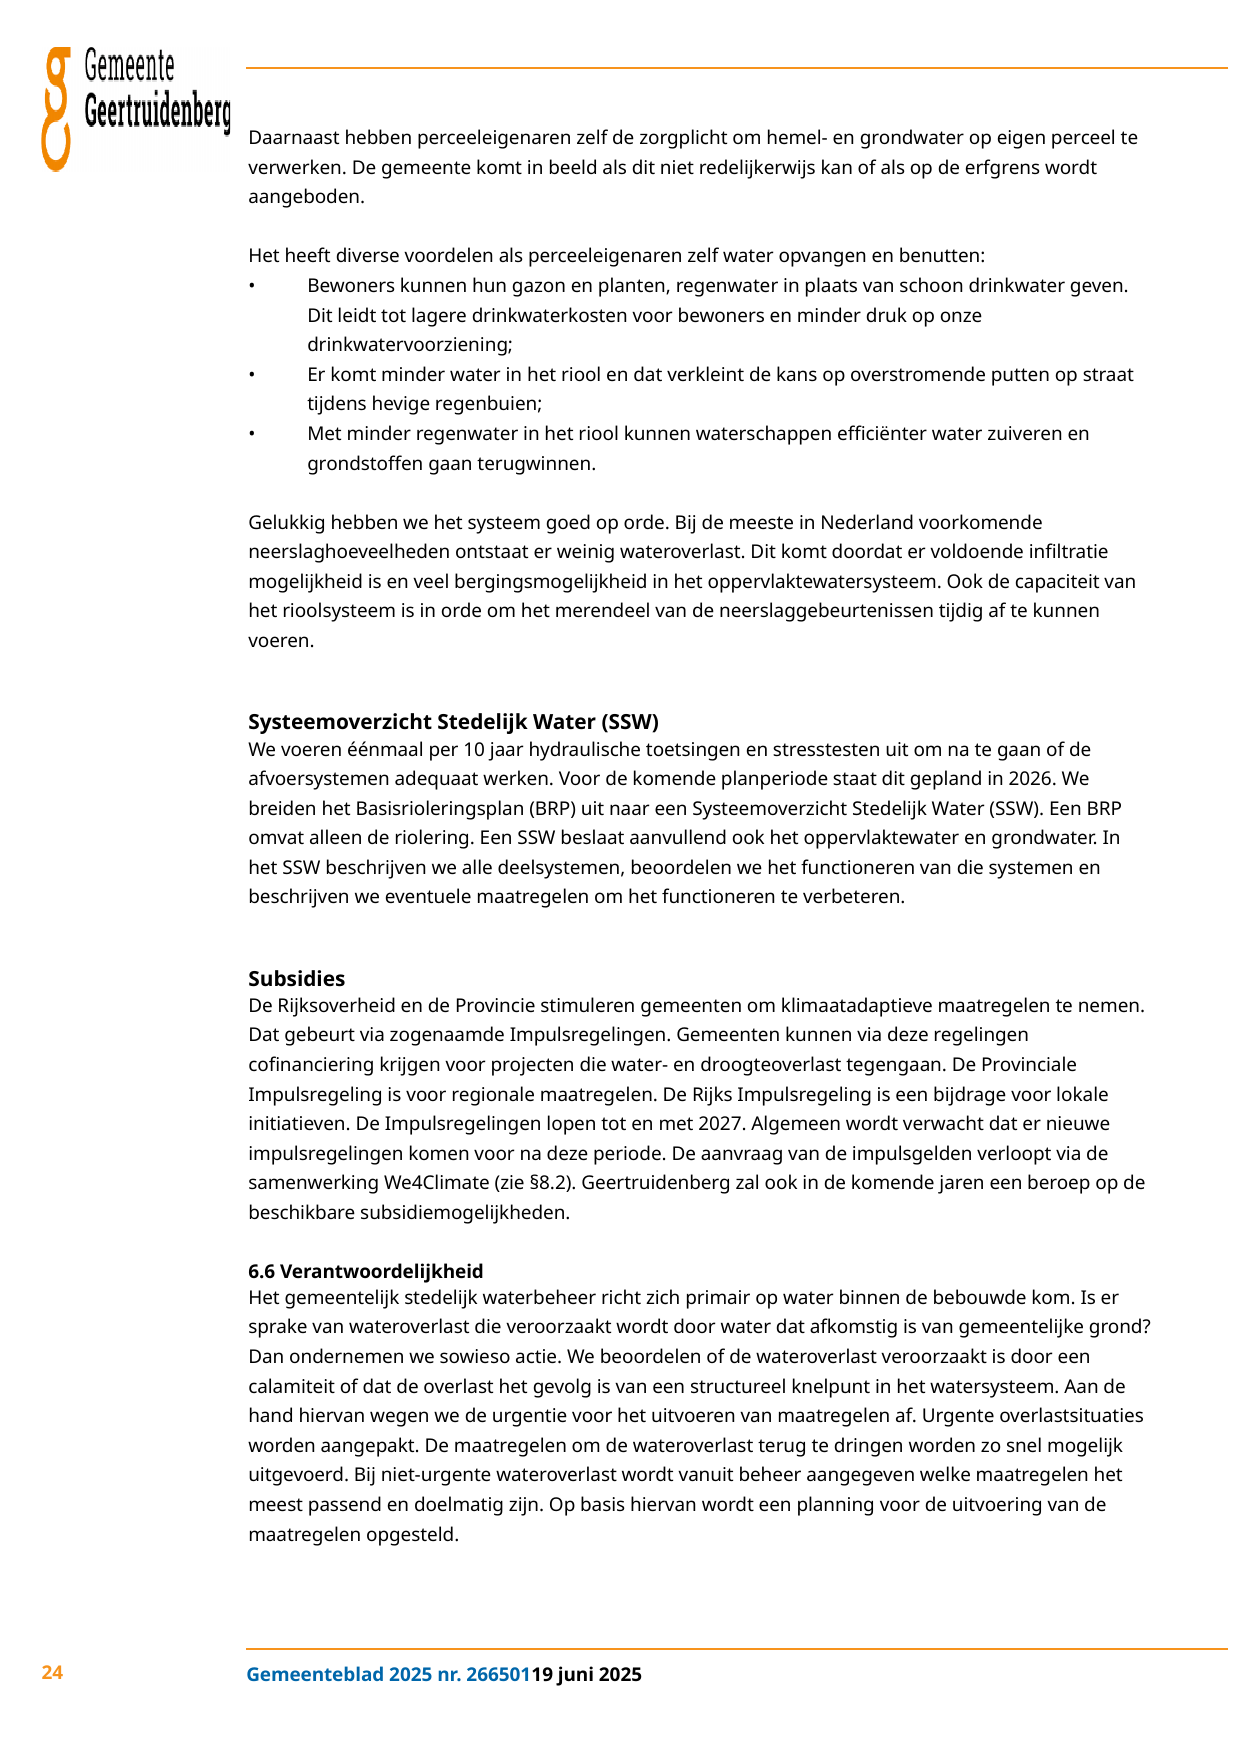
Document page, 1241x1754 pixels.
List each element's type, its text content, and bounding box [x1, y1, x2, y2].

text Het heeft diverse voordelen als perceeleigenaren zelf water opvangen en benutten: [248, 243, 1152, 268]
list Bewoners kunnen hun gazon en planten, regenwater in plaats van schoon drinkwater geven. Dit leidt tot lagere drinkwaterkosten voor bewoners en minder druk op onze drinkwatervoorziening; [248, 272, 1152, 357]
text Het gemeentelijk stedelijk waterbeheer richt zich primair op water binnen de bebouwde kom. Is er sprake van wateroverlast die veroorzaakt wordt door water dat afkomstig is van gemeentelijke grond? Dan ondernemen we sowieso actie. We beoordelen of de wateroverlast veroorzaakt is door een calamiteit of dat de overlast het gevolg is van een structureel knelpunt in het watersysteem. Aan de hand hiervan wegen we de urgentie voor het uitvoeren van maatregelen af. Urgente overlastsituaties worden aangepakt. De maatregelen om de wateroverlast terug te dringen worden zo snel mogelijk uitgevoerd. Bij niet-urgente wateroverlast wordt vanuit beheer aangegeven welke maatregelen het meest passend en doelmatig zijn. Op basis hiervan wordt een planning voor de uitvoering van de maatregelen opgesteld. [248, 1284, 1152, 1546]
text 6.6 Verantwoordelijkheid [248, 1258, 1152, 1284]
picture [41, 47, 231, 172]
text Systeemoverzicht Stedelijk Water (SSW) [248, 707, 1152, 736]
text Daarnaast hebben perceeleigenaren zelf de zorgplicht om hemel- en grondwater op eigen perceel te verwerken. De gemeente komt in beeld als dit niet redelijkerwijs kan of als op de erfgrens wordt aangeboden. [248, 124, 1152, 209]
text Gelukkig hebben we het systeem goed op orde. Bij de meeste in Nederland voorkomende neerslaghoeveelheden ontstaat er weinig wateroverlast. Dit komt doordat er voldoende infiltratie mogelijkheid is en veel bergingsmogelijkheid in het oppervlaktewatersysteem. Ook de capaciteit van het rioolsysteem is in orde om het merendeel van de neerslaggebeurtenissen tijdig af te kunnen voeren. [248, 509, 1152, 653]
text We voeren éénmaal per 10 jaar hydraulische toetsingen en stresstesten uit om na te gaan of de afvoersystemen adequaat werken. Voor de komende planperiode staat dit gepland in 2026. We breiden het Basisrioleringsplan (BRP) uit naar een Systeemoverzicht Stedelijk Water (SSW). Een BRP omvat alleen de riolering. Een SSW beslaat aanvullend ook het oppervlaktewater en grondwater. In het SSW beschrijven we alle deelsystemen, beoordelen we het functioneren van die systemen en beschrijven we eventuele maatregelen om het functioneren te verbeteren. [248, 736, 1152, 909]
list Er komt minder water in het riool en dat verkleint de kans op overstromende putten op straat tijdens hevige regenbuien; [248, 361, 1152, 416]
text De Rijksoverheid en de Provincie stimuleren gemeenten om klimaatadaptieve maatregelen te nemen. Dat gebeurt via zogenaamde Impulsregelingen. Gemeenten kunnen via deze regelingen cofinanciering krijgen voor projecten die water- en droogteoverlast tegengaan. De Provinciale Impulsregeling is voor regionale maatregelen. De Rijks Impulsregeling is een bijdrage voor lokale initiatieven. De Impulsregelingen lopen tot en met 2027. Algemeen wordt verwacht dat er nieuwe impulsregelingen komen voor na deze periode. De aanvraag van de impulsgelden verloopt via de samenwerking We4Climate (zie §8.2). Geertruidenberg zal ook in de komende jaren een beroep op de beschikbare subsidiemogelijkheden. [248, 992, 1152, 1225]
list Met minder regenwater in het riool kunnen waterschappen efficiënter water zuiveren en grondstoffen gaan terugwinnen. [248, 420, 1152, 476]
text Subsidies [248, 964, 1152, 992]
